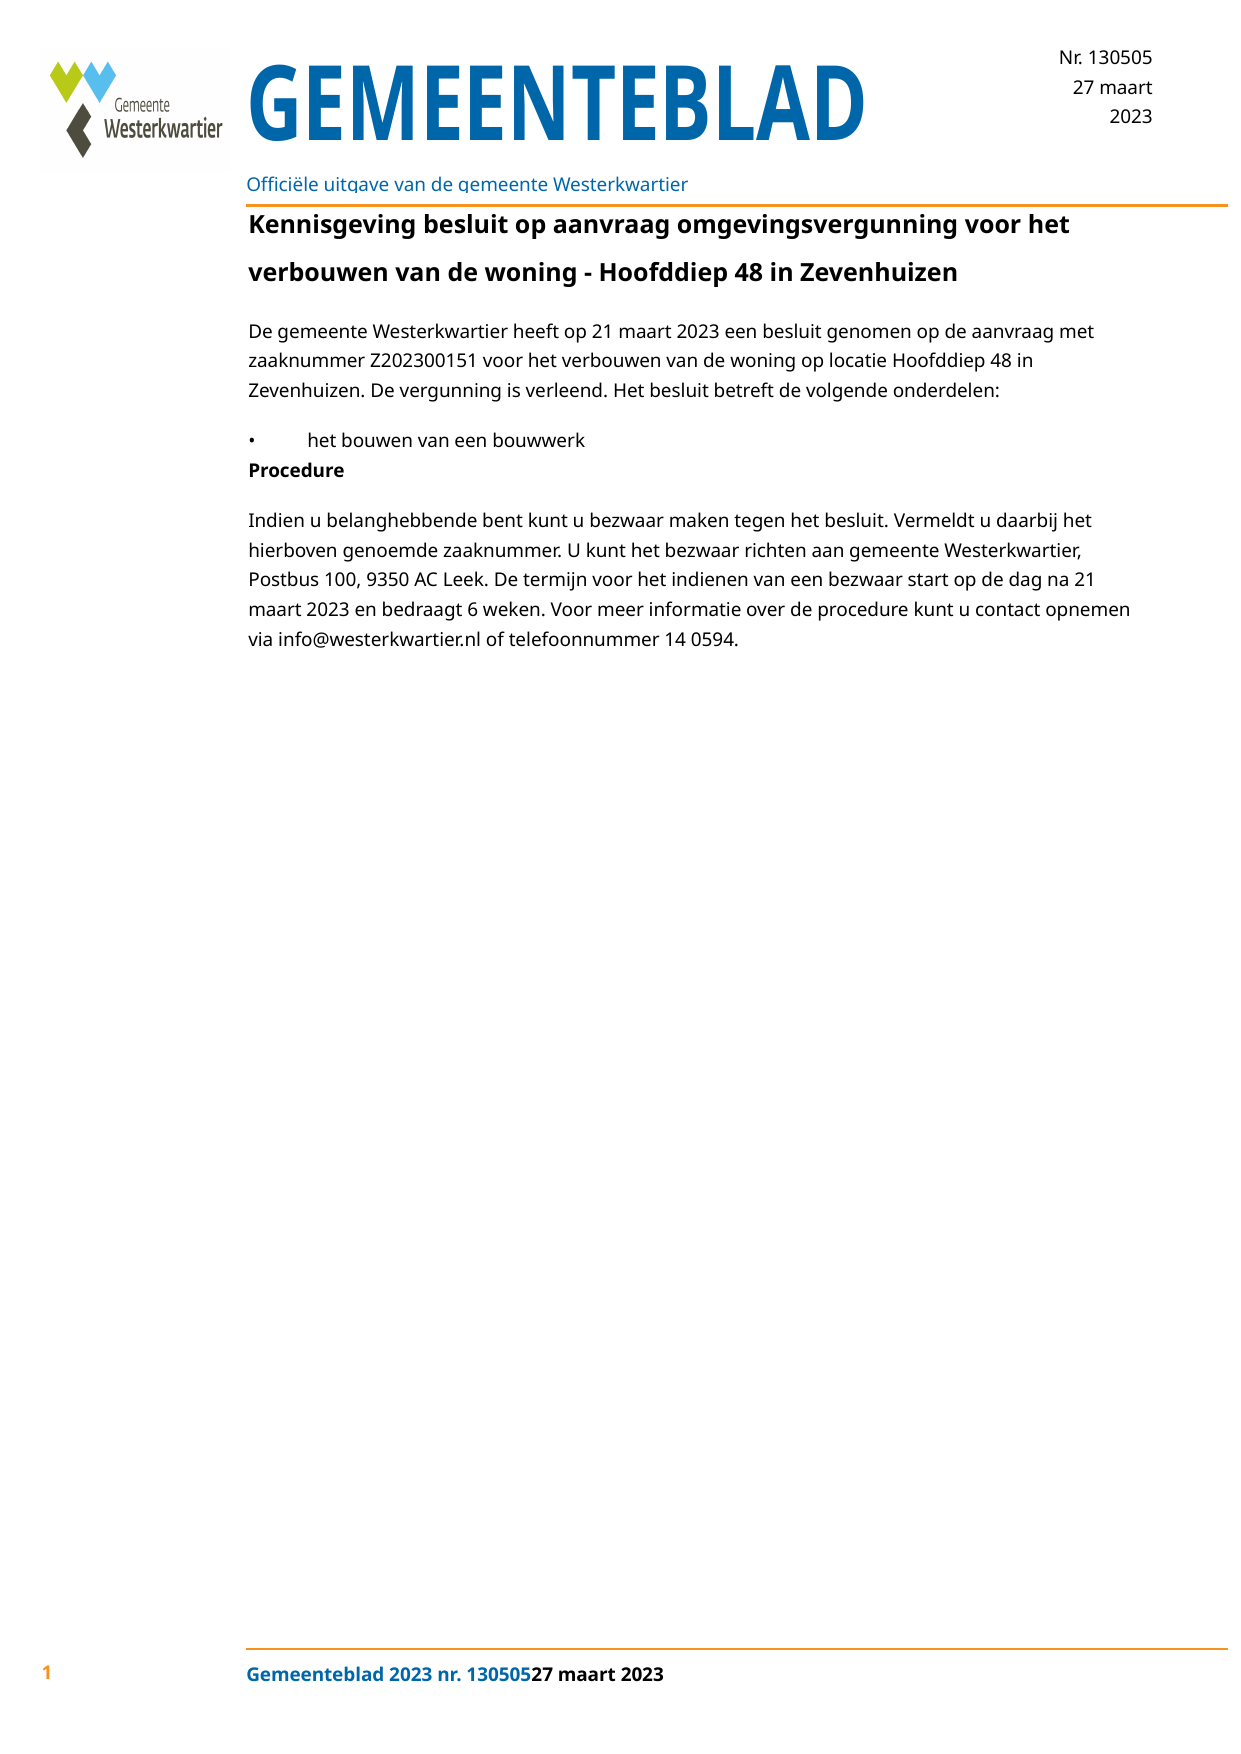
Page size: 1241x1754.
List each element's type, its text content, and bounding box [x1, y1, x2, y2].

picture [41, 47, 231, 172]
text De gemeente Westerkwartier heeft op 21 maart 2023 een besluit genomen op de aanvraag met zaaknummer Z202300151 voor het verbouwen van de woning op locatie Hoofddiep 48 in Zevenhuizen. De vergunning is verleend. Het besluit betreft de volgende onderdelen: [248, 318, 1152, 403]
list het bouwen van een bouwwerk [248, 427, 1152, 453]
text Indien u belanghebbende bent kunt u bezwaar maken tegen het besluit. Vermeldt u daarbij het hierboven genoemde zaaknummer. U kunt het bezwaar richten aan gemeente Westerkwartier, Postbus 100, 9350 AC Leek. De termijn voor het indienen van een bezwaar start op de dag na 21 maart 2023 en bedraagt 6 weken. Voor meer informatie over de procedure kunt u contact opnemen via info@westerkwartier.nl of telefoonnummer 14 0594. [248, 507, 1152, 652]
text Procedure [248, 457, 1152, 483]
text Kennisgeving besluit op aanvraag omgevingsvergunning voor het verbouwen van de woning - Hoofddiep 48 in Zevenhuizen [248, 207, 1152, 288]
